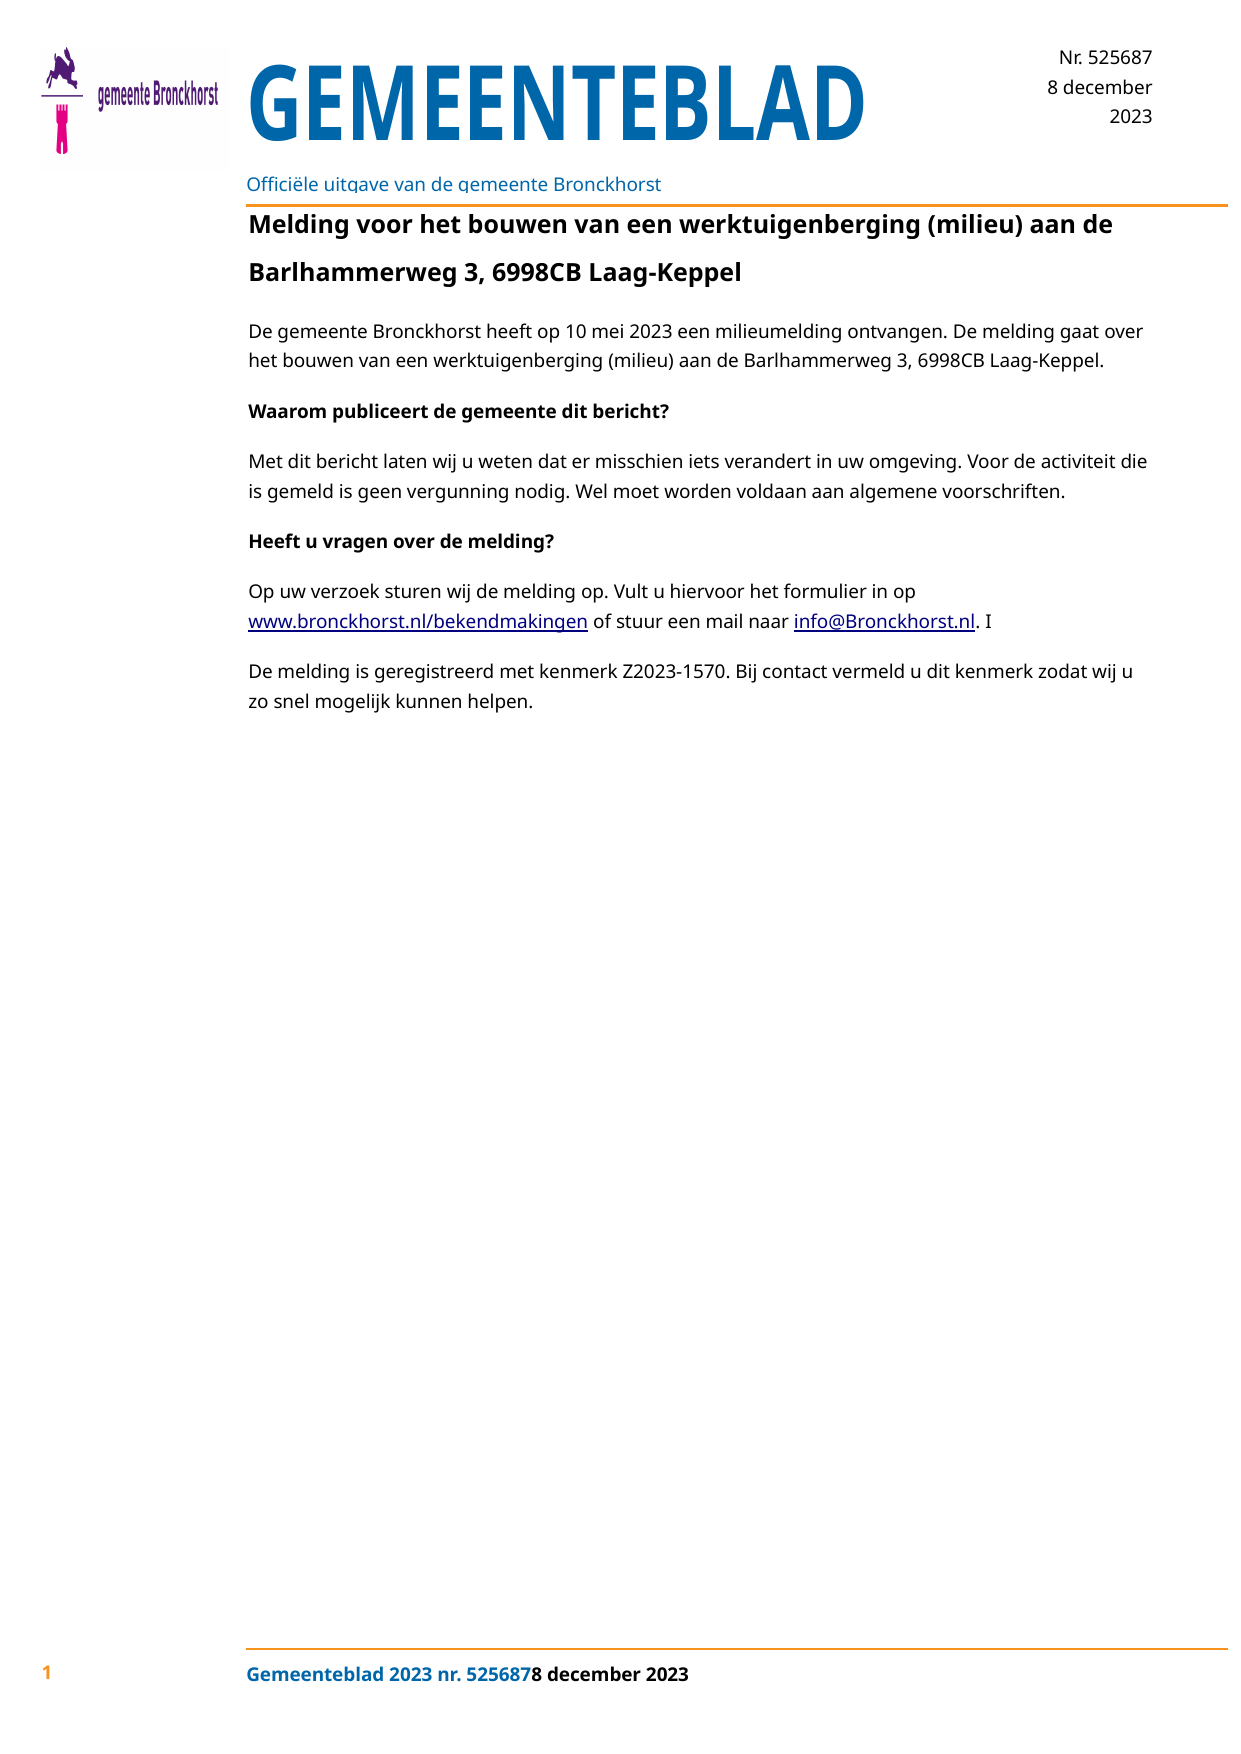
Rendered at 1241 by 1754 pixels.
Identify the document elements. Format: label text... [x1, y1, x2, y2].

text De gemeente Bronckhorst heeft op 10 mei 2023 een milieumelding ontvangen. De melding gaat over het bouwen van een werktuigenberging (milieu) aan de Barlhammerweg 3, 6998CB Laag-Keppel. [248, 318, 1152, 373]
text Waarom publiceert de gemeente dit bericht? [248, 398, 1152, 424]
text Melding voor het bouwen van een werktuigenberging (milieu) aan de Barlhammerweg 3, 6998CB Laag-Keppel [248, 207, 1152, 288]
text Met dit bericht laten wij u weten dat er misschien iets verandert in uw omgeving. Voor de activiteit die is gemeld is geen vergunning nodig. Wel moet worden voldaan aan algemene voorschriften. [248, 448, 1152, 504]
text De melding is geregistreerd met kenmerk Z2023-1570. Bij contact vermeld u dit kenmerk zodat wij u zo snel mogelijk kunnen helpen. [248, 659, 1152, 714]
text Heeft u vragen over de melding? [248, 528, 1152, 554]
text Op uw verzoek sturen wij de melding op. Vult u hiervoor het formulier in op www.bronckhorst.nl/bekendmakingen of stuur een mail naar info@Bronckhorst.nl. I [248, 579, 1152, 634]
picture [41, 47, 231, 172]
